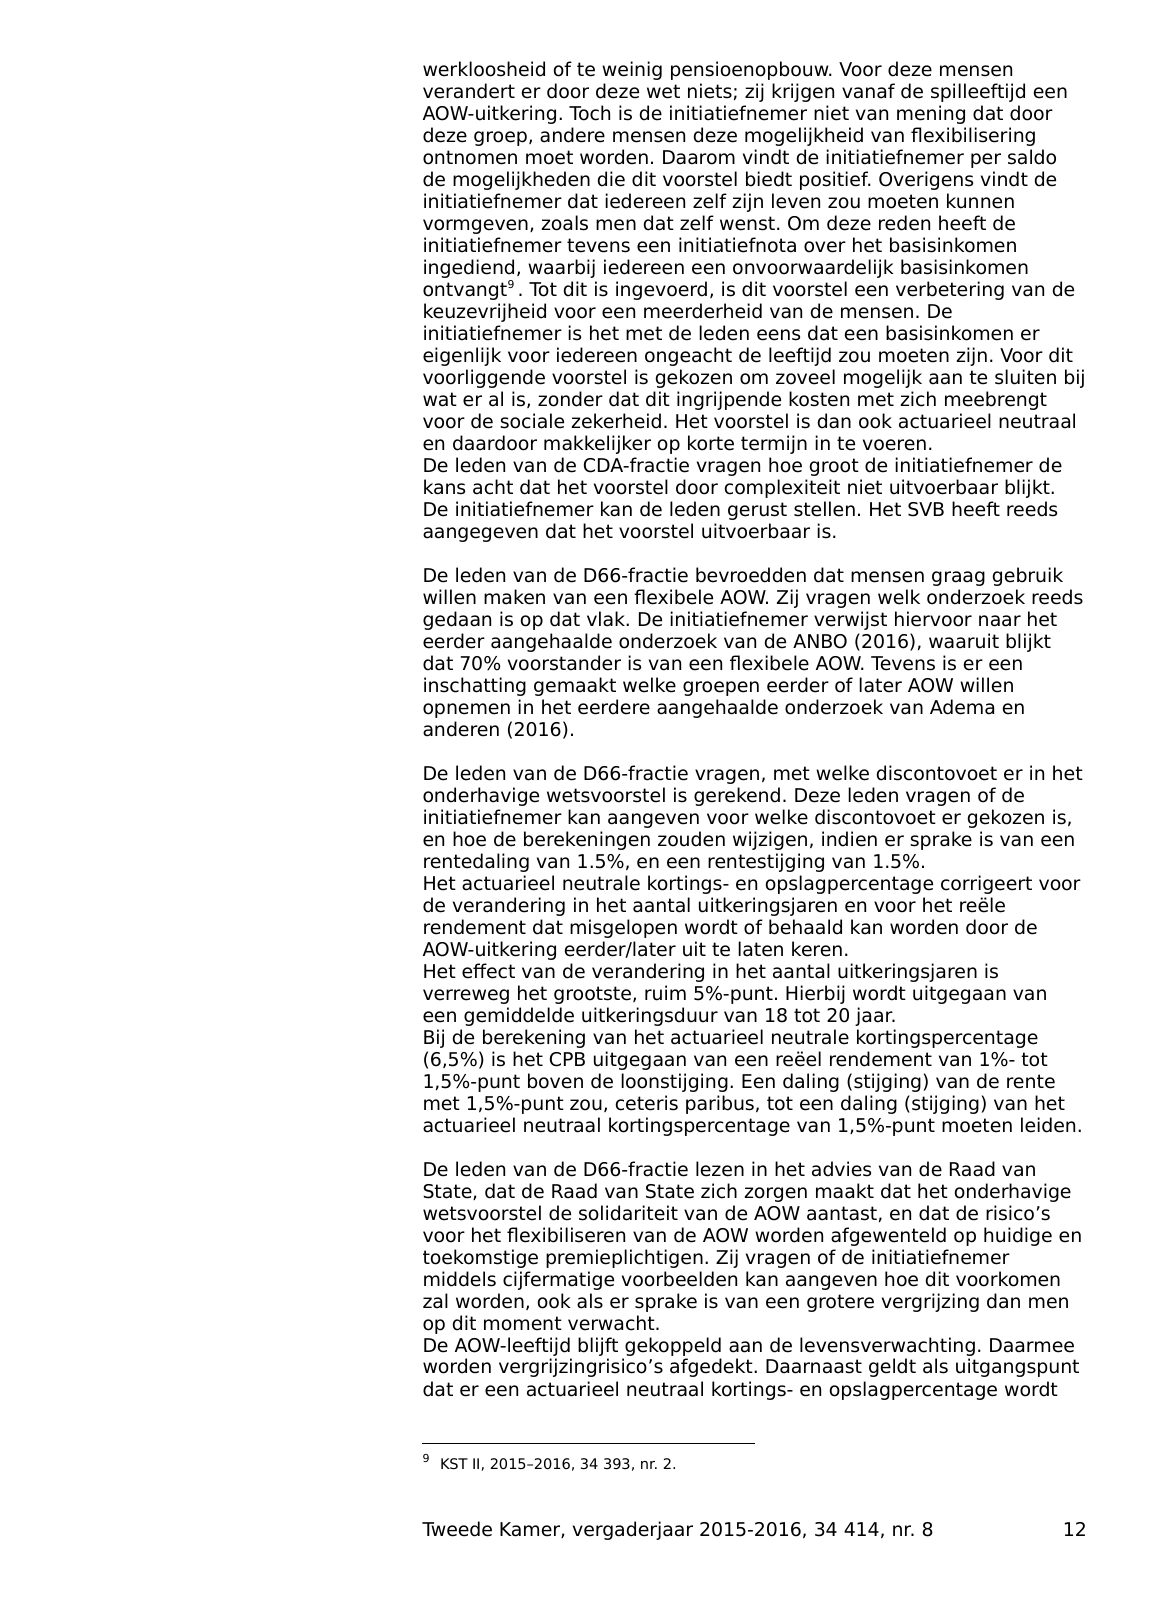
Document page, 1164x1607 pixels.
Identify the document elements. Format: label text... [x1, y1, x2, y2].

text De leden van de D66-fractie vragen, met welke discontovoet er in het onderhavige wetsvoorstel is gerekend. Deze leden vragen of de initiatiefnemer kan aangeven voor welke discontovoet er gekozen is, en hoe de berekeningen zouden wijzigen, indien er sprake is van een rentedaling van 1.5%, en een rentestijging van 1.5%. [422, 763, 1087, 873]
text De leden van de D66-fractie lezen in het advies van de Raad van State, dat de Raad van State zich zorgen maakt dat het onderhavige wetsvoorstel de solidariteit van de AOW aantast, en dat de risico’s voor het flexibiliseren van de AOW worden afgewenteld op huidige en toekomstige premieplichtigen. Zij vragen of de initiatiefnemer middels cijfermatige voorbeelden kan aangeven hoe dit voorkomen zal worden, ook als er sprake is van een grotere vergrijzing dan men op dit moment verwacht. [422, 1159, 1087, 1334]
text De leden van de CDA-fractie vragen hoe groot de initiatiefnemer de kans acht dat het voorstel door complexiteit niet uitvoerbaar blijkt. De initiatiefnemer kan de leden gerust stellen. Het SVB heeft reeds aangegeven dat het voorstel uitvoerbaar is. [422, 455, 1087, 543]
text De leden van de D66-fractie bevroedden dat mensen graag gebruik willen maken van een flexibele AOW. Zij vragen welk onderzoek reeds gedaan is op dat vlak. De initiatiefnemer verwijst hiervoor naar het eerder aangehaalde onderzoek van de ANBO (2016), waaruit blijkt dat 70% voorstander is van een flexibele AOW. Tevens is er een inschatting gemaakt welke groepen eerder of later AOW willen opnemen in het eerdere aangehaalde onderzoek van Adema en anderen (2016). [422, 565, 1087, 741]
text Het effect van de verandering in het aantal uitkeringsjaren is verreweg het grootste, ruim 5%-punt. Hierbij wordt uitgegaan van een gemiddelde uitkeringsduur van 18 tot 20 jaar. [422, 961, 1087, 1027]
text werkloosheid of te weinig pensioenopbouw. Voor deze mensen verandert er door deze wet niets; zij krijgen vanaf de spilleeftijd een AOW-uitkering. Toch is de initiatiefnemer niet van mening dat door deze groep, andere mensen deze mogelijkheid van flexibilisering ontnomen moet worden. Daarom vindt de initiatiefnemer per saldo de mogelijkheden die dit voorstel biedt positief. Overigens vindt de initiatiefnemer dat iedereen zelf zijn leven zou moeten kunnen vormgeven, zoals men dat zelf wenst. Om deze reden heeft de initiatiefnemer tevens een initiatiefnota over het basisinkomen ingediend, waarbij iedereen een onvoorwaardelijk basisinkomen ontvangt. Tot dit is ingevoerd, is dit voorstel een verbetering van de keuzevrijheid voor een meerderheid van de mensen. De initiatiefnemer is het met de leden eens dat een basisinkomen er eigenlijk voor iedereen ongeacht de leeftijd zou moeten zijn. Voor dit voorliggende voorstel is gekozen om zoveel mogelijk aan te sluiten bij wat er al is, zonder dat dit ingrijpende kosten met zich meebrengt voor de sociale zekerheid. Het voorstel is dan ook actuarieel neutraal en daardoor makkelijker op korte termijn in te voeren. [422, 59, 1087, 455]
text De AOW-leeftijd blijft gekoppeld aan de levensverwachting. Daarmee worden vergrijzingrisico’s afgedekt. Daarnaast geldt als uitgangspunt dat er een actuarieel neutraal kortings- en opslagpercentage wordt [422, 1334, 1087, 1400]
text KST II, 2015–2016, 34 393, nr. 2. [422, 1452, 1087, 1474]
text Bij de berekening van het actuarieel neutrale kortingspercentage (6,5%) is het CPB uitgegaan van een reëel rendement van 1%- tot 1,5%-punt boven de loonstijging. Een daling (stijging) van de rente met 1,5%-punt zou, ceteris paribus, tot een daling (stijging) van het actuarieel neutraal kortingspercentage van 1,5%-punt moeten leiden. [422, 1027, 1087, 1136]
text Het actuarieel neutrale kortings- en opslagpercentage corrigeert voor de verandering in het aantal uitkeringsjaren en voor het reële rendement dat misgelopen wordt of behaald kan worden door de AOW-uitkering eerder/later uit te laten keren. [422, 873, 1087, 961]
